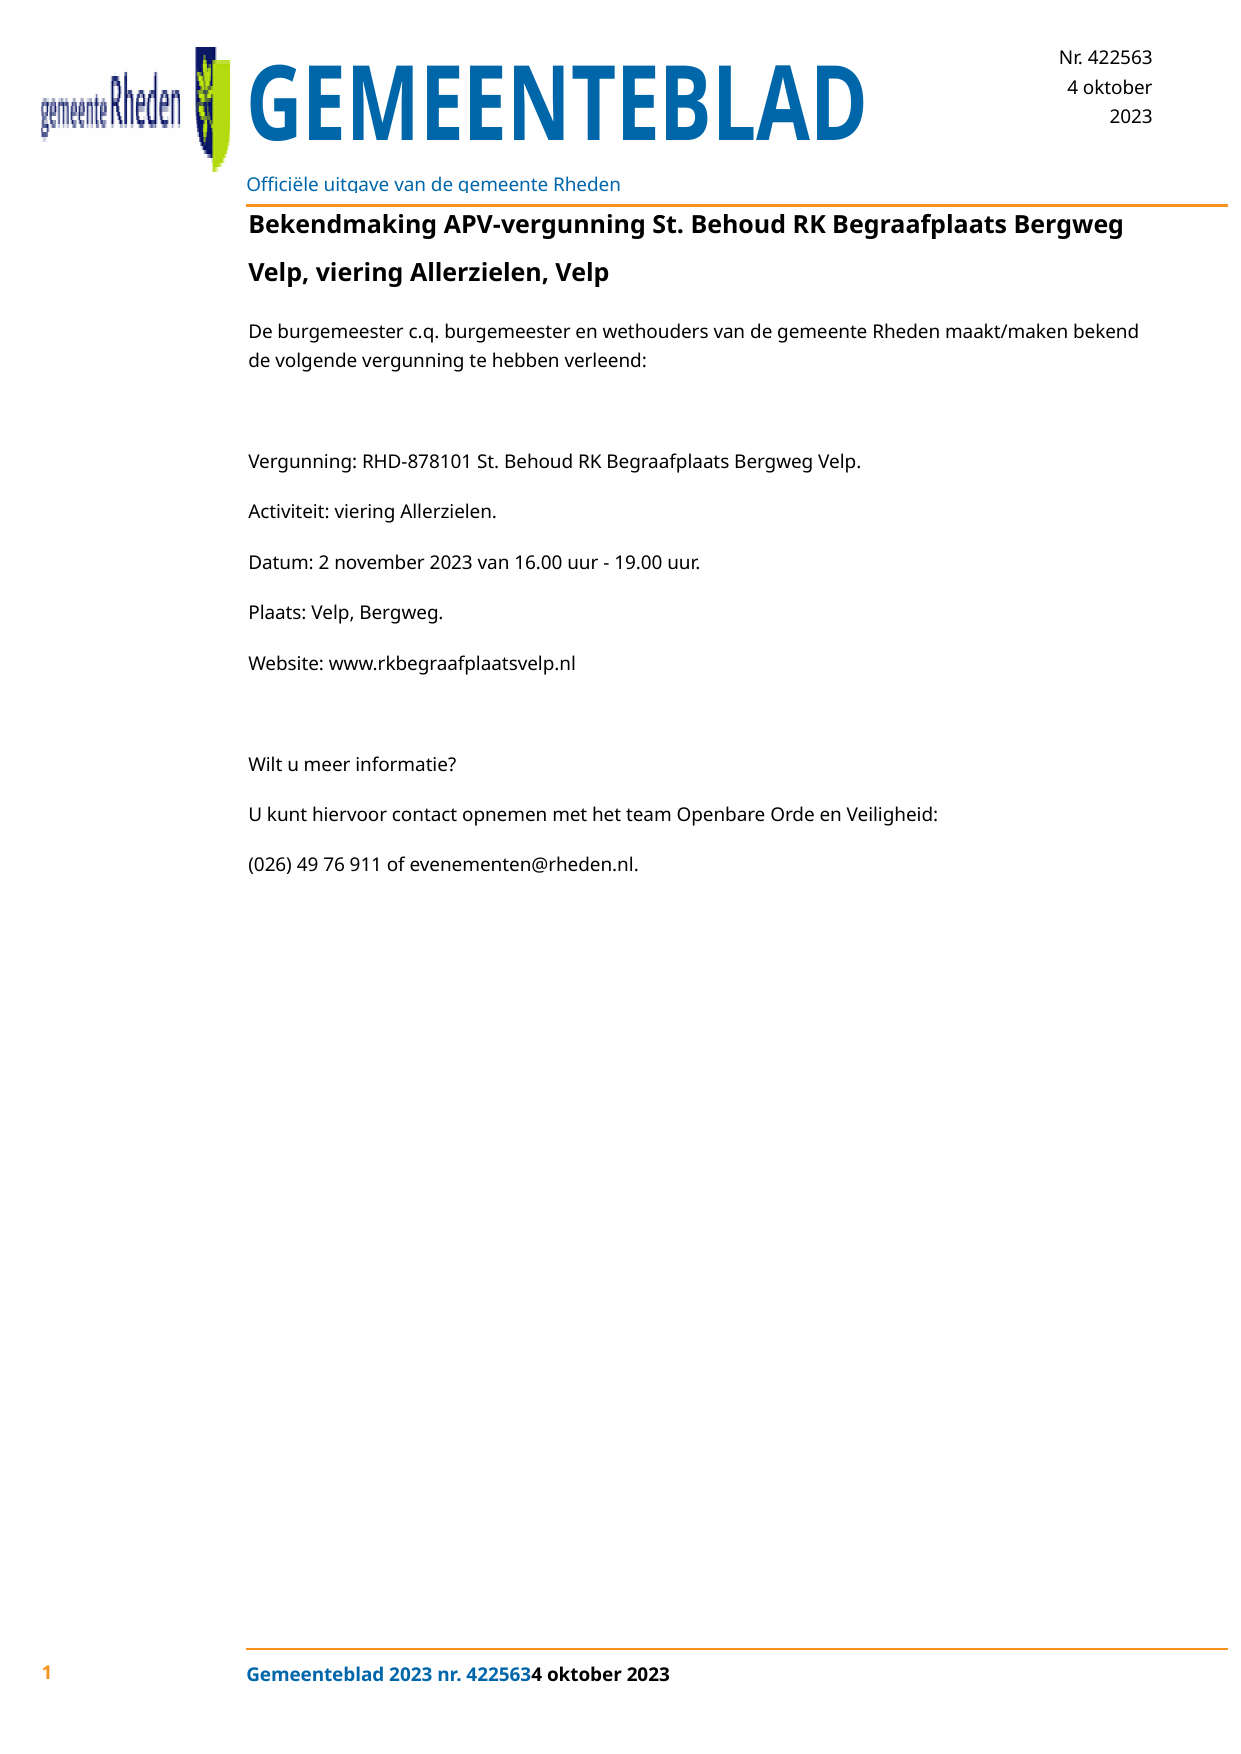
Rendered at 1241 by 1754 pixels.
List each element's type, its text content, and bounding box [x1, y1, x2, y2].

text Activiteit: viering Allerzielen. [248, 499, 1152, 524]
text Website: www.rkbegraafplaatsvelp.nl [248, 650, 1152, 676]
text (026) 49 76 911 of evenementen@rheden.nl. [248, 852, 1152, 877]
picture [41, 47, 231, 172]
text Plaats: Velp, Bergweg. [248, 599, 1152, 625]
text Bekendmaking APV-vergunning St. Behoud RK Begraafplaats Bergweg Velp, viering Allerzielen, Velp [248, 207, 1152, 288]
text U kunt hiervoor contact opnemen met het team Openbare Orde en Veiligheid: [248, 801, 1152, 827]
text Vergunning: RHD-878101 St. Behoud RK Begraafplaats Bergweg Velp. [248, 448, 1152, 474]
text Datum: 2 november 2023 van 16.00 uur - 19.00 uur. [248, 549, 1152, 575]
text De burgemeester c.q. burgemeester en wethouders van de gemeente Rheden maakt/maken bekend de volgende vergunning te hebben verleend: [248, 318, 1152, 373]
text Wilt u meer informatie? [248, 751, 1152, 777]
